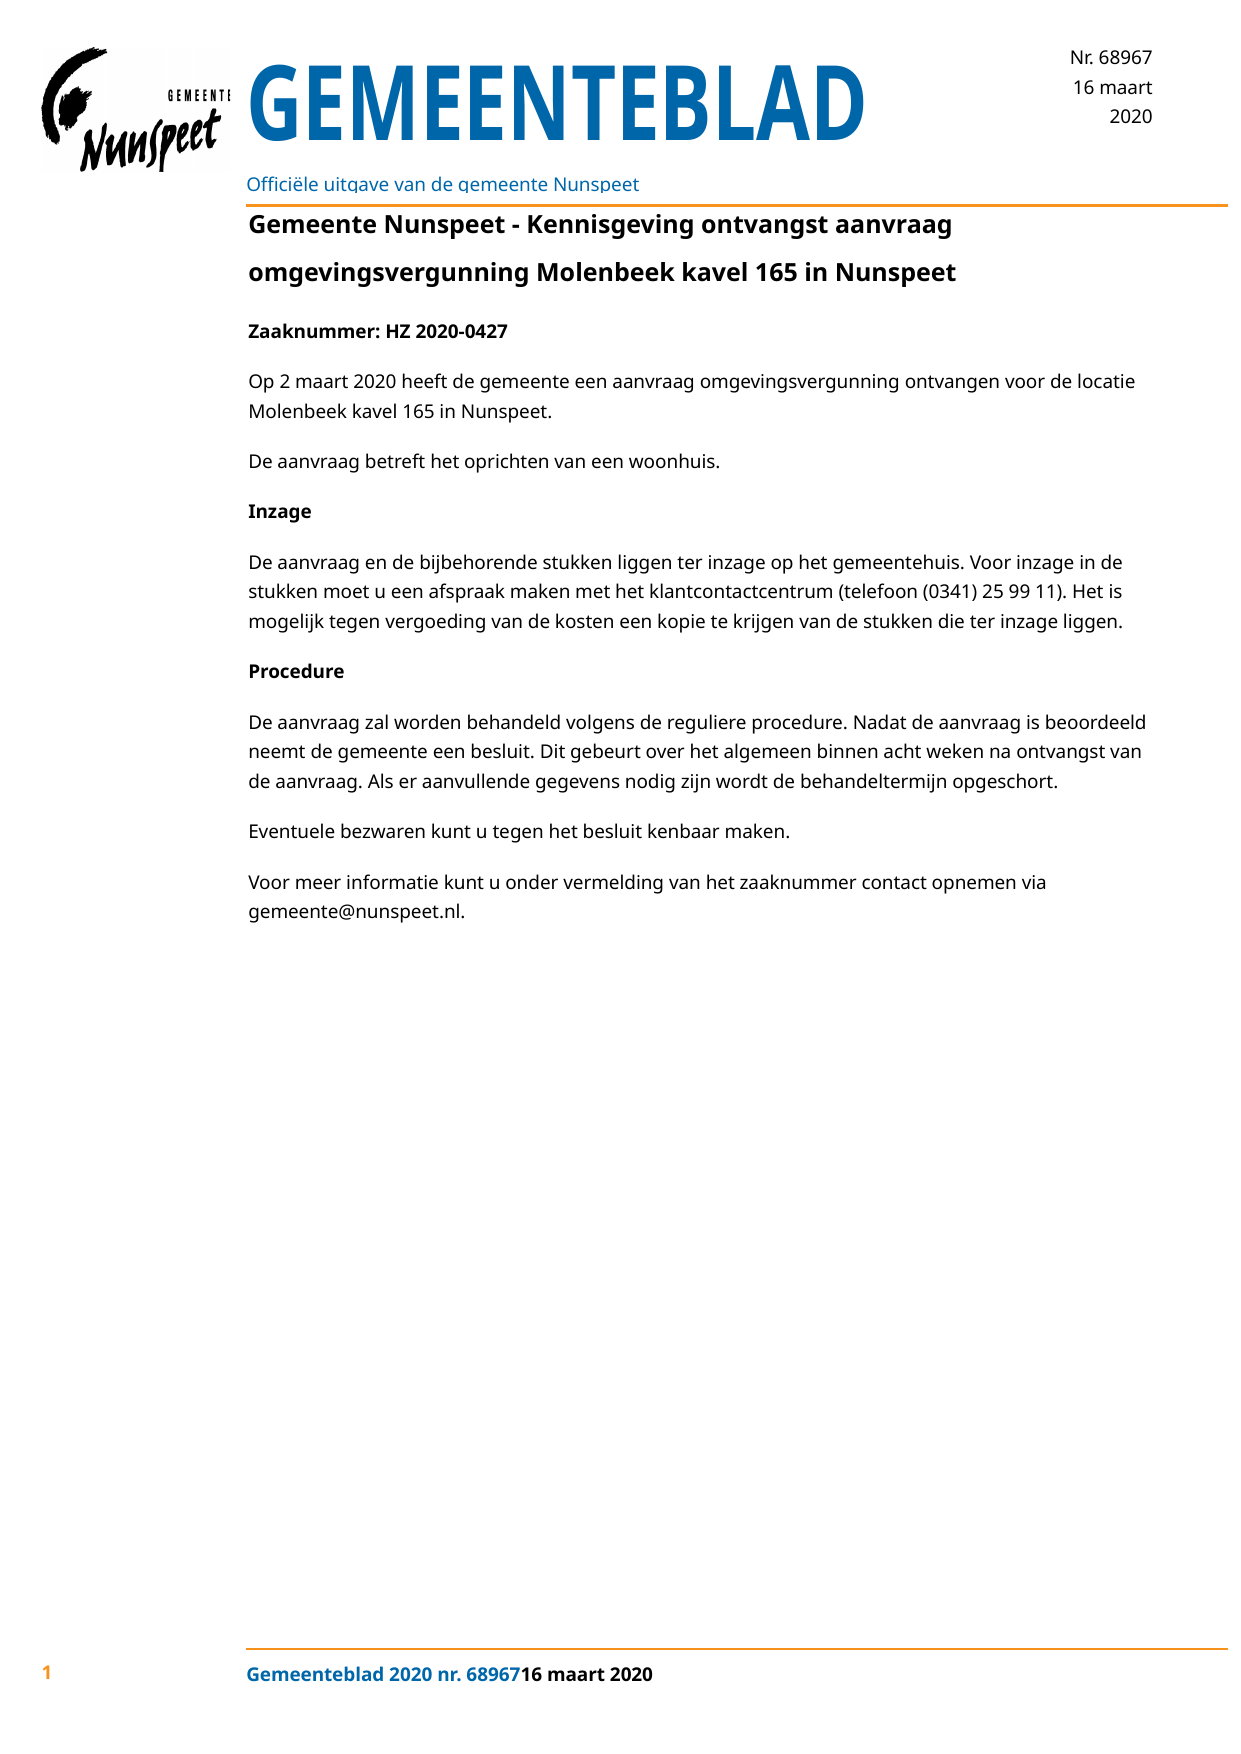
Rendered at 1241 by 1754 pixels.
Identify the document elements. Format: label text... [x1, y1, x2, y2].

text De aanvraag en de bijbehorende stukken liggen ter inzage op het gemeentehuis. Voor inzage in de stukken moet u een afspraak maken met het klantcontactcentrum (telefoon (0341) 25 99 11). Het is mogelijk tegen vergoeding van de kosten een kopie te krijgen van de stukken die ter inzage liggen. [248, 549, 1152, 634]
text Op 2 maart 2020 heeft de gemeente een aanvraag omgevingsvergunning ontvangen voor de locatie Molenbeek kavel 165 in Nunspeet. [248, 368, 1152, 424]
text De aanvraag betreft het oprichten van een woonhuis. [248, 448, 1152, 474]
text Procedure [248, 659, 1152, 684]
text Inzage [248, 499, 1152, 524]
text De aanvraag zal worden behandeld volgens de reguliere procedure. Nadat de aanvraag is beoordeeld neemt de gemeente een besluit. Dit gebeurt over het algemeen binnen acht weken na ontvangst van de aanvraag. Als er aanvullende gegevens nodig zijn wordt de behandeltermijn opgeschort. [248, 709, 1152, 794]
text Zaaknummer: HZ 2020-0427 [248, 318, 1152, 344]
text Gemeente Nunspeet - Kennisgeving ontvangst aanvraag omgevingsvergunning Molenbeek kavel 165 in Nunspeet [248, 207, 1152, 288]
text Voor meer informatie kunt u onder vermelding van het zaaknummer contact opnemen via gemeente@nunspeet.nl. [248, 869, 1152, 924]
picture [41, 47, 231, 172]
text Eventuele bezwaren kunt u tegen het besluit kenbaar maken. [248, 819, 1152, 844]
